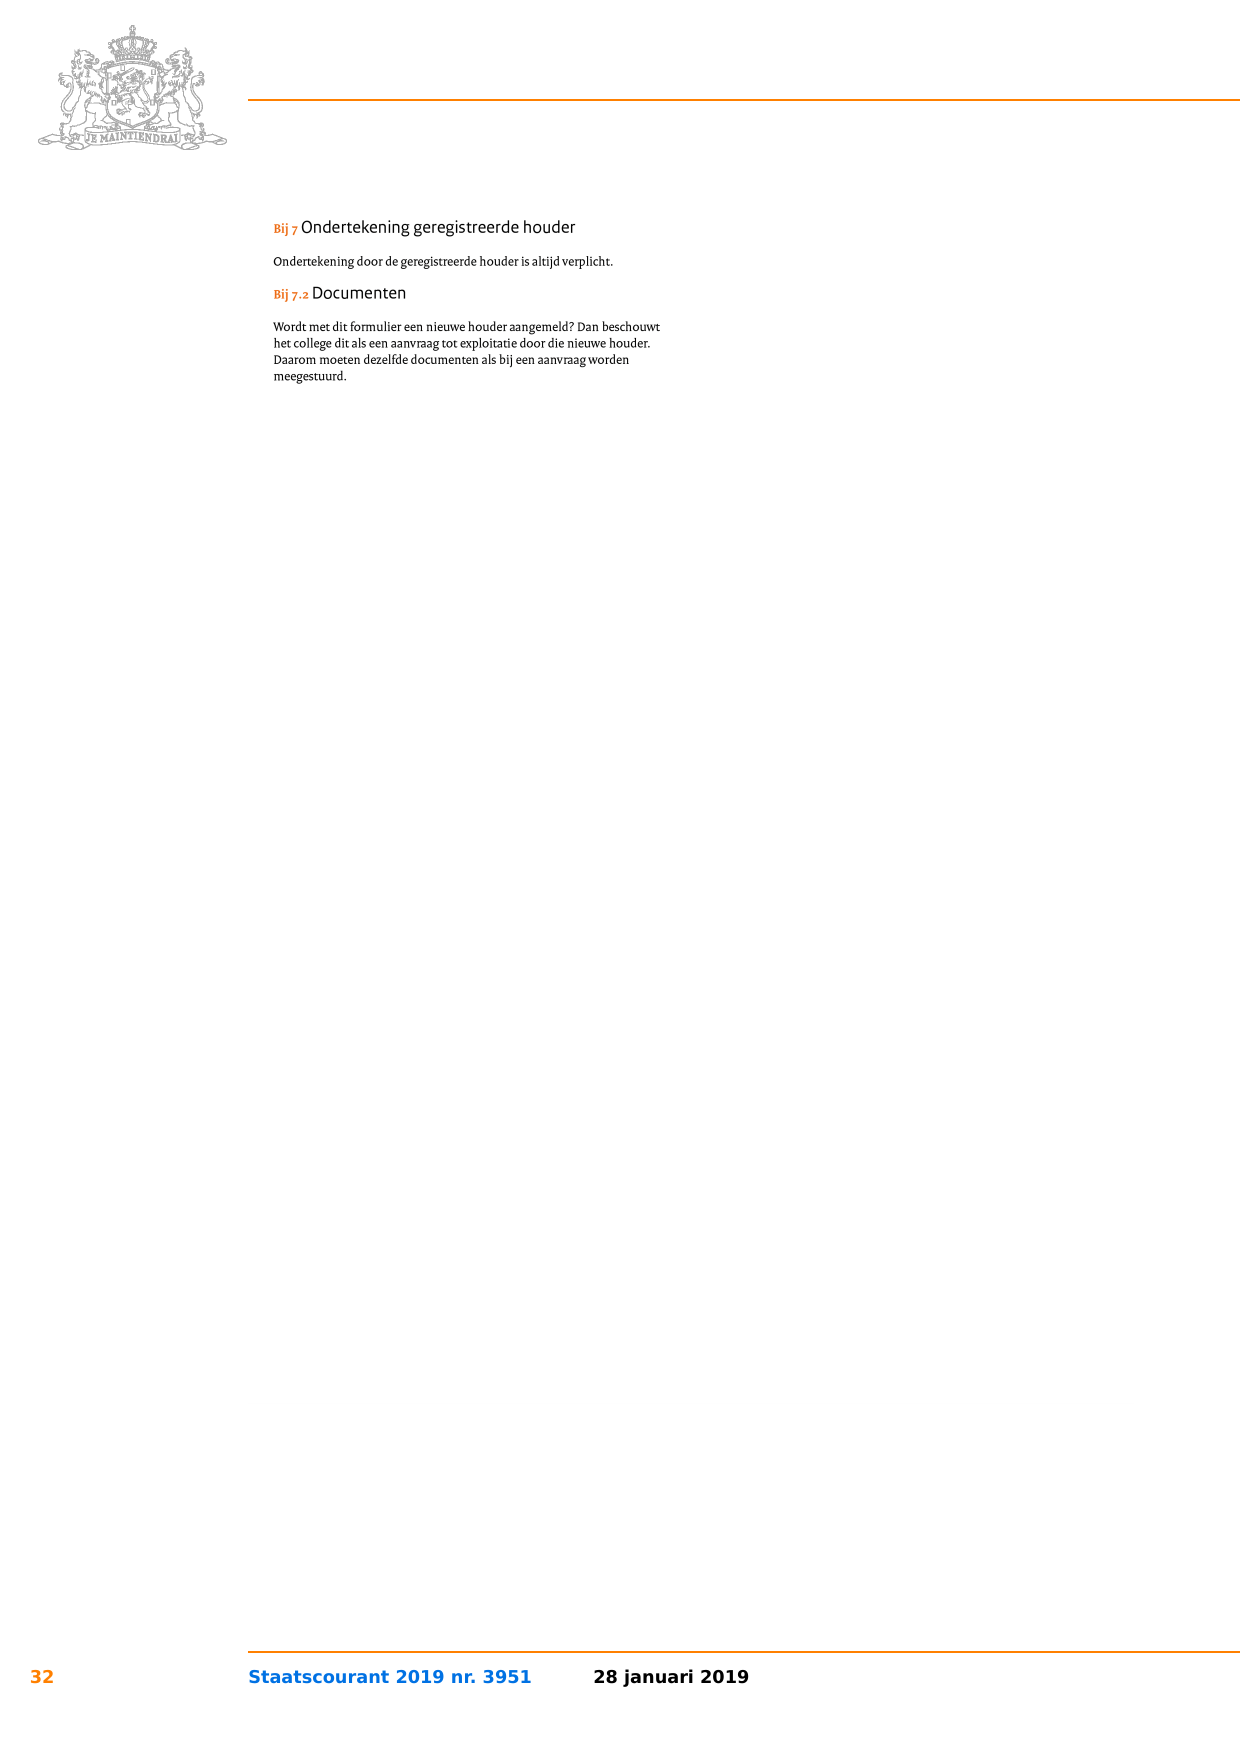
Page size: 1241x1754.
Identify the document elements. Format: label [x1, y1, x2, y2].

picture [38, 25, 227, 150]
picture [248, 151, 1134, 1404]
